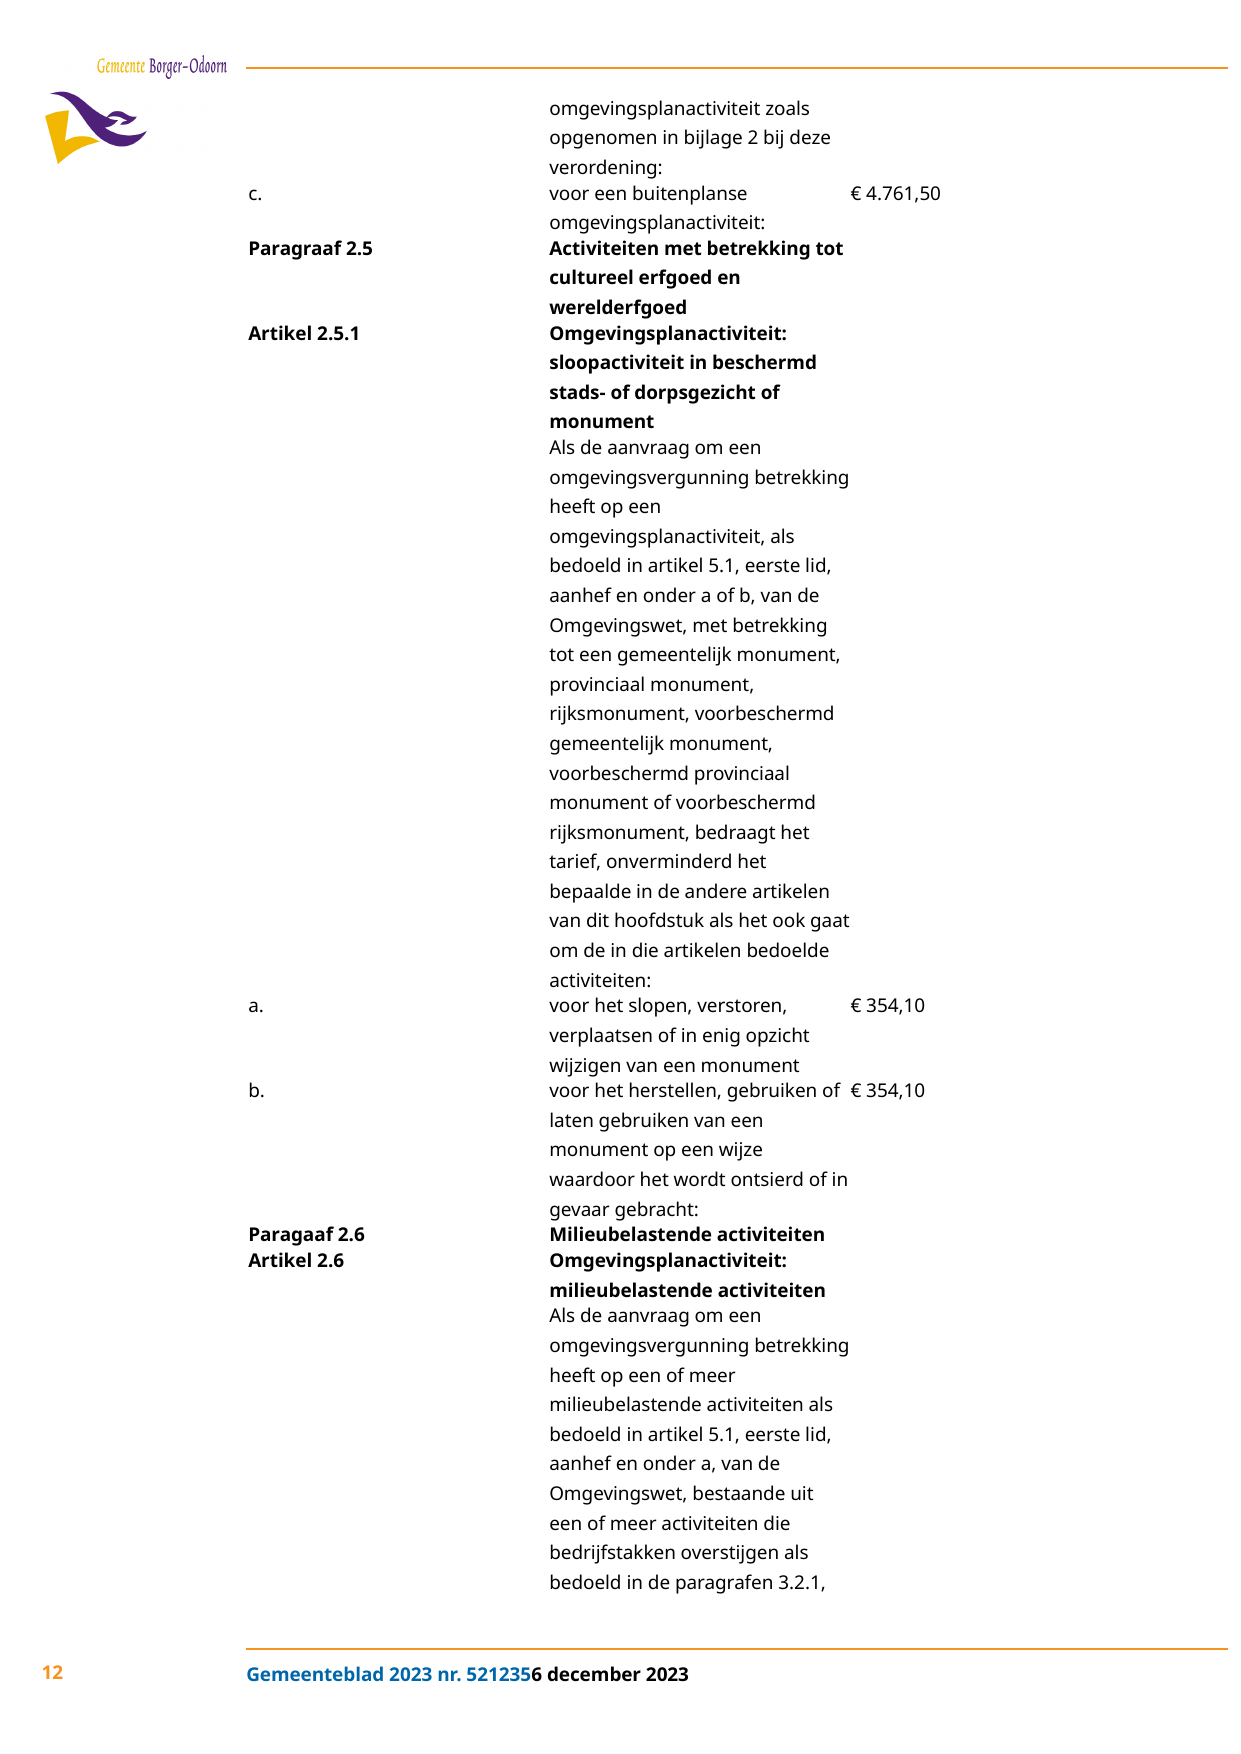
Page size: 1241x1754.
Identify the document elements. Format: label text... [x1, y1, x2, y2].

table_cell voor het slopen, verstoren, verplaatsen of in enig opzicht wijzigen van een monument [549, 993, 850, 1077]
table_cell Paragraaf 2.5 [248, 235, 549, 320]
table_cell voor het herstellen, gebruiken of laten gebruiken van een monument op een wijze waardoor het wordt ontsierd of in gevaar gebracht: [549, 1078, 850, 1222]
table_cell [248, 1303, 549, 1594]
table_cell c. [248, 180, 549, 235]
table_cell € 4.761,50 [850, 180, 1152, 235]
table_cell [248, 95, 549, 180]
table_cell Als de aanvraag om een omgevingsvergunning betrekking heeft op een omgevingsplanactiviteit, als bedoeld in artikel 5.1, eerste lid, aanhef en onder a of b, van de Omgevingswet, met betrekking tot een gemeentelijk monument, provinciaal monument, rijksmonument, voorbeschermd gemeentelijk monument, voorbeschermd provinciaal monument of voorbeschermd rijksmonument, bedraagt het tarief, onverminderd het bepaalde in de andere artikelen van dit hoofdstuk als het ook gaat om de in die artikelen bedoelde activiteiten: [549, 434, 850, 993]
table_cell voor een buitenplanse omgevingsplanactiviteit: [549, 180, 850, 235]
table_cell Activiteiten met betrekking tot cultureel erfgoed en werelderfgoed [549, 235, 850, 320]
table_cell [850, 1222, 1152, 1247]
table_cell € 354,10 [850, 1078, 1152, 1222]
table_cell [850, 95, 1152, 180]
table_cell [850, 320, 1152, 434]
table_cell Paragaaf 2.6 [248, 1222, 549, 1247]
table_cell [850, 434, 1152, 993]
table_cell Omgevingsplanactiviteit: milieubelastende activiteiten [549, 1247, 850, 1303]
table_cell Als de aanvraag om een omgevingsvergunning betrekking heeft op een of meer milieubelastende activiteiten als bedoeld in artikel 5.1, eerste lid, aanhef en onder a, van de Omgevingswet, bestaande uit een of meer activiteiten die bedrijfstakken overstijgen als bedoeld in de paragrafen 3.2.1, [549, 1303, 850, 1594]
picture [41, 47, 231, 172]
table_cell [850, 235, 1152, 320]
table_cell b. [248, 1078, 549, 1222]
table_cell Artikel 2.5.1 [248, 320, 549, 434]
table_cell [850, 1247, 1152, 1303]
table_cell [248, 434, 549, 993]
table_cell € 354,10 [850, 993, 1152, 1077]
table_cell Omgevingsplanactiviteit: sloopactiviteit in beschermd stads- of dorpsgezicht of monument [549, 320, 850, 434]
table_cell Artikel 2.6 [248, 1247, 549, 1303]
table_cell [850, 1303, 1152, 1594]
table_cell Milieubelastende activiteiten [549, 1222, 850, 1247]
table_cell a. [248, 993, 549, 1077]
table_cell omgevingsplanactiviteit zoals opgenomen in bijlage 2 bij deze verordening: [549, 95, 850, 180]
